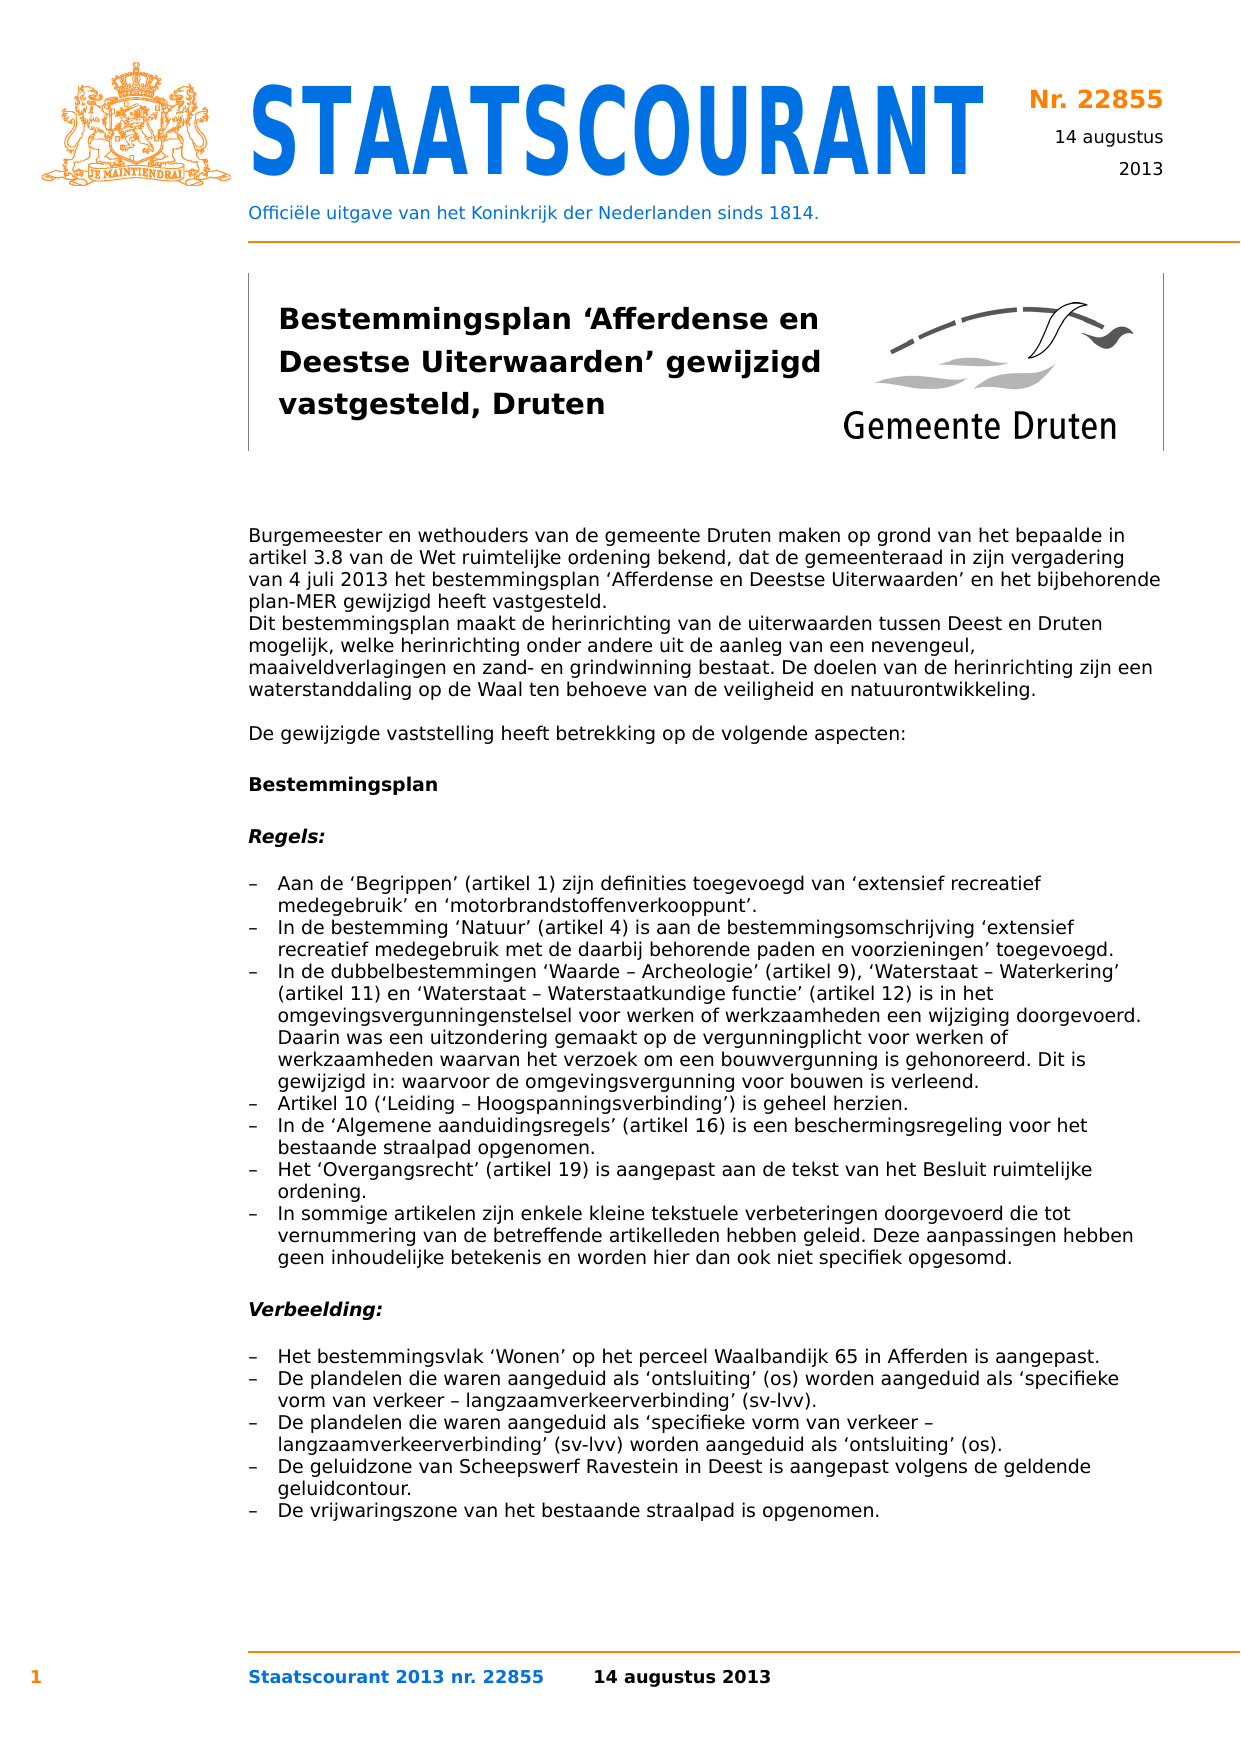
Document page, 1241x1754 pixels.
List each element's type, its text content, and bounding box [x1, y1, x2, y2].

table_cell Officiële uitgave van het Koninkrijk der Nederlanden sinds 1814. [248, 203, 1240, 241]
text – Het bestemmingsvlak ‘Wonen’ op het perceel Waalbandijk 65 in Afferden is aangepast. [248, 1346, 1163, 1368]
text – Artikel 10 (‘Leiding – Hoogspanningsverbinding’) is geheel herzien. [248, 1093, 1163, 1115]
table_header STAATSCOURANT [248, 62, 998, 203]
table_header [25, 62, 248, 241]
text – De plandelen die waren aangeduid als ‘ontsluiting’ (os) worden aangeduid als ‘specifieke vorm van verkeer – langzaamverkeerverbinding’ (sv-lvv). [248, 1368, 1163, 1412]
text – In de dubbelbestemmingen ‘Waarde – Archeologie’ (artikel 9), ‘Waterstaat – Waterkering’ (artikel 11) en ‘Waterstaat – Waterstaatkundige functie’ (artikel 12) is in het omgevingsvergunningenstelsel voor werken of werkzaamheden een wijziging doorgevoerd. Daarin was een uitzondering gemaakt op de vergunningplicht voor werken of werkzaamheden waarvan het verzoek om een bouwvergunning is gehonoreerd. Dit is gewijzigd in: waarvoor de omgevingsvergunning voor bouwen is verleend. [248, 961, 1163, 1093]
text – De vrijwaringszone van het bestaande straalpad is opgenomen. [248, 1500, 1163, 1522]
subtitle Bestemmingsplan ‘Afferdense en Deestse Uiterwaarden’ gewijzigd vastgesteld, Druten [249, 273, 1163, 451]
text – Het ‘Overgangsrecht’ (artikel 19) is aangepast aan de tekst van het Besluit ruimtelijke ordening. [248, 1159, 1163, 1203]
table_cell 14 augustus [998, 121, 1240, 153]
text – De geluidzone van Scheepswerf Ravestein in Deest is aangepast volgens de geldende geluidcontour. [248, 1456, 1163, 1500]
text Dit bestemmingsplan maakt de herinrichting van de uiterwaarden tussen Deest en Druten mogelijk, welke herinrichting onder andere uit de aanleg van een nevengeul, maaiveldverlagingen en zand- en grindwinning bestaat. De doelen van de herinrichting zijn een waterstanddaling op de Waal ten behoeve van de veiligheid en natuurontwikkeling. [248, 613, 1163, 701]
table_cell 2013 [998, 153, 1240, 203]
text – In sommige artikelen zijn enkele kleine tekstuele verbeteringen doorgevoerd die tot vernummering van de betreffende artikelleden hebben geleid. Deze aanpassingen hebben geen inhoudelijke betekenis en worden hier dan ook niet specifiek opgesomd. [248, 1203, 1163, 1269]
text – In de ‘Algemene aanduidingsregels’ (artikel 16) is een beschermingsregeling voor het bestaande straalpad opgenomen. [248, 1115, 1163, 1159]
text – In de bestemming ‘Natuur’ (artikel 4) is aan de bestemmingsomschrijving ‘extensief recreatief medegebruik met de daarbij behorende paden en voorzieningen’ toegevoegd. [248, 917, 1163, 961]
picture [844, 302, 1134, 439]
picture [41, 62, 231, 186]
text – De plandelen die waren aangeduid als ‘specifieke vorm van verkeer – langzaamverkeerverbinding’ (sv-lvv) worden aangeduid als ‘ontsluiting’ (os). [248, 1412, 1163, 1456]
subtitle Verbeelding: [248, 1299, 1163, 1321]
subtitle Bestemmingsplan [248, 774, 1163, 796]
text Burgemeester en wethouders van de gemeente Druten maken op grond van het bepaalde in artikel 3.8 van de Wet ruimtelijke ordening bekend, dat de gemeenteraad in zijn vergadering van 4 juli 2013 het bestemmingsplan ‘Afferdense en Deestse Uiterwaarden’ en het bijbehorende plan-MER gewijzigd heeft vastgesteld. [248, 525, 1163, 613]
text De gewijzigde vaststelling heeft betrekking op de volgende aspecten: [248, 722, 1163, 744]
subtitle Regels: [248, 826, 1163, 848]
text – Aan de ‘Begrippen’ (artikel 1) zijn definities toegevoegd van ‘extensief recreatief medegebruik’ en ‘motorbrandstoffenverkooppunt’. [248, 873, 1163, 917]
table_header Nr. 22855 [998, 62, 1240, 121]
